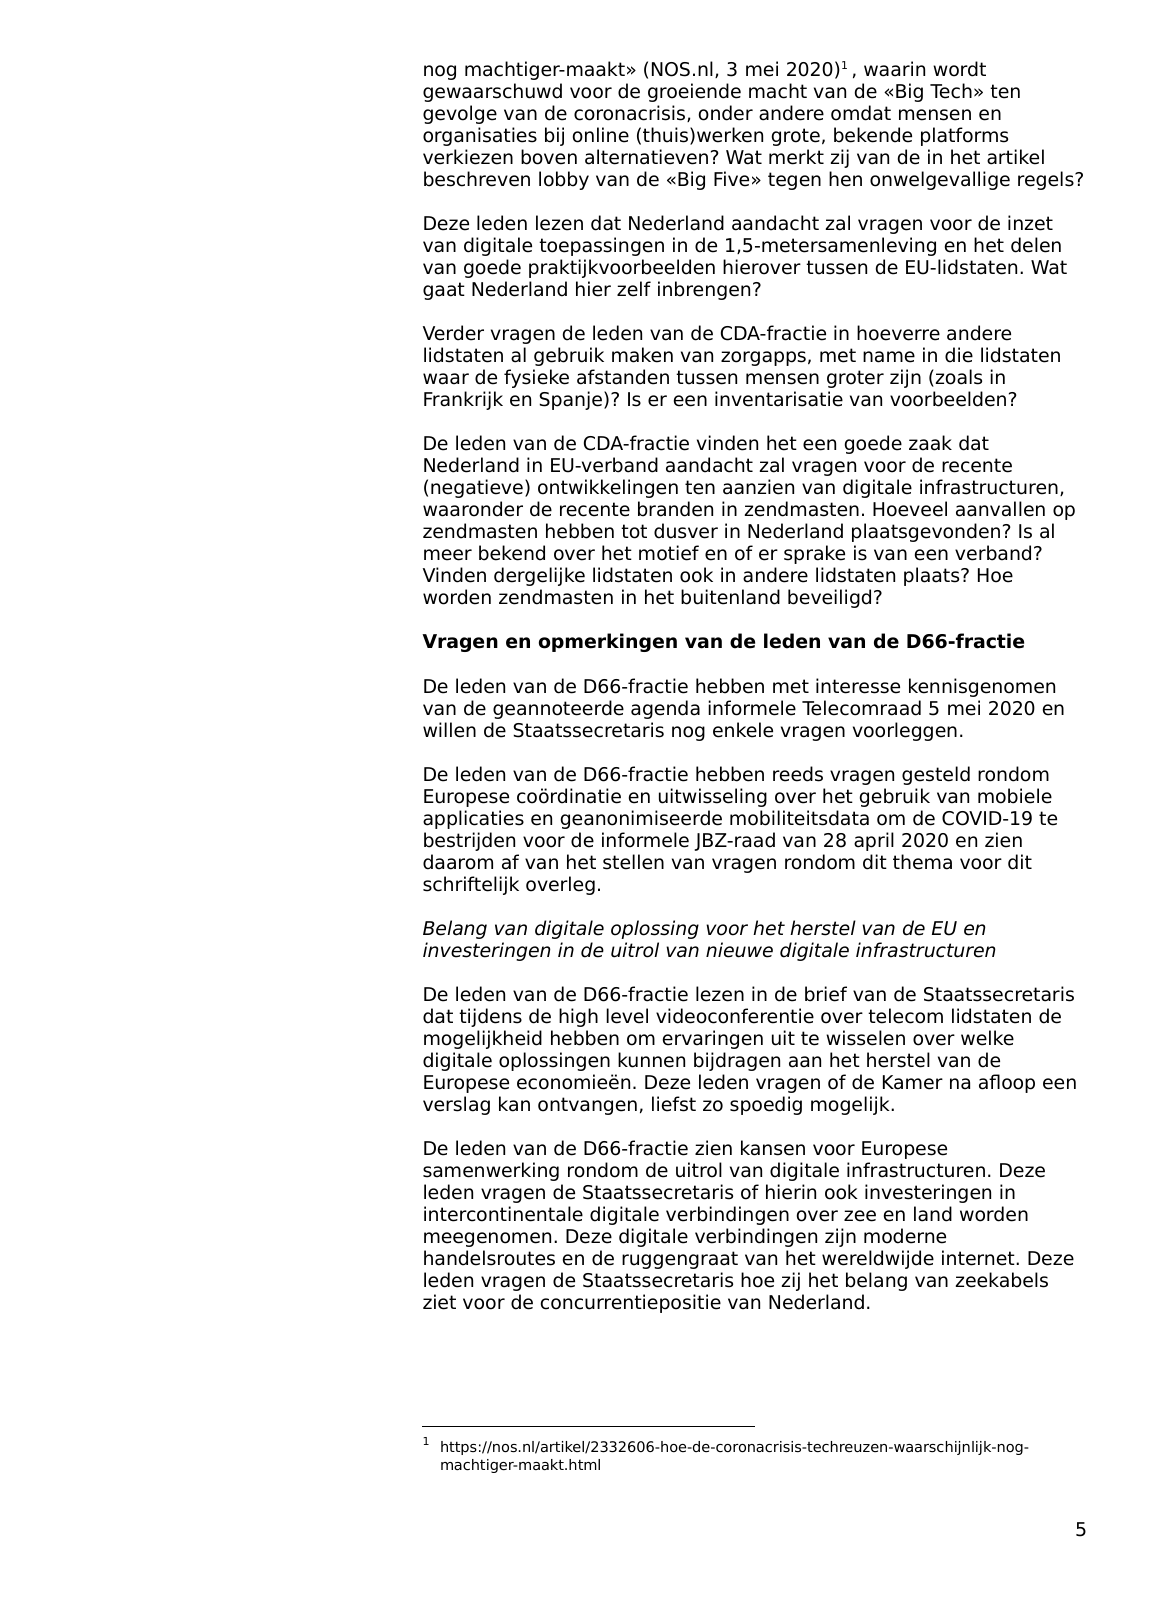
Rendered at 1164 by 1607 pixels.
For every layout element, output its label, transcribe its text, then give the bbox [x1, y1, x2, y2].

subtitle Vragen en opmerkingen van de leden van de D66-fractie [422, 631, 1087, 653]
text De leden van de D66-fractie zien kansen voor Europese samenwerking rondom de uitrol van digitale infrastructuren. Deze leden vragen de Staatssecretaris of hierin ook investeringen in intercontinentale digitale verbindingen over zee en land worden meegenomen. Deze digitale verbindingen zijn moderne handelsroutes en de ruggengraat van het wereldwijde internet. Deze leden vragen de Staatssecretaris hoe zij het belang van zeekabels ziet voor de concurrentiepositie van Nederland. [422, 1138, 1087, 1314]
text nog machtiger-maakt» (NOS.nl, 3 mei 2020), waarin wordt gewaarschuwd voor de groeiende macht van de «Big Tech» ten gevolge van de coronacrisis, onder andere omdat mensen en organisaties bij online (thuis)werken grote, bekende platforms verkiezen boven alternatieven? Wat merkt zij van de in het artikel beschreven lobby van de «Big Five» tegen hen onwelgevallige regels? [422, 59, 1087, 191]
text De leden van de CDA-fractie vinden het een goede zaak dat Nederland in EU-verband aandacht zal vragen voor de recente (negatieve) ontwikkelingen ten aanzien van digitale infrastructuren, waaronder de recente branden in zendmasten. Hoeveel aanvallen op zendmasten hebben tot dusver in Nederland plaatsgevonden? Is al meer bekend over het motief en of er sprake is van een verband? Vinden dergelijke lidstaten ook in andere lidstaten plaats? Hoe worden zendmasten in het buitenland beveiligd? [422, 433, 1087, 609]
text Deze leden lezen dat Nederland aandacht zal vragen voor de inzet van digitale toepassingen in de 1,5-metersamenleving en het delen van goede praktijkvoorbeelden hierover tussen de EU-lidstaten. Wat gaat Nederland hier zelf inbrengen? [422, 213, 1087, 301]
text De leden van de D66-fractie lezen in de brief van de Staatssecretaris dat tijdens de high level videoconferentie over telecom lidstaten de mogelijkheid hebben om ervaringen uit te wisselen over welke digitale oplossingen kunnen bijdragen aan het herstel van de Europese economieën. Deze leden vragen of de Kamer na afloop een verslag kan ontvangen, liefst zo spoedig mogelijk. [422, 984, 1087, 1116]
text De leden van de D66-fractie hebben reeds vragen gesteld rondom Europese coördinatie en uitwisseling over het gebruik van mobiele applicaties en geanonimiseerde mobiliteitsdata om de COVID-19 te bestrijden voor de informele JBZ-raad van 28 april 2020 en zien daarom af van het stellen van vragen rondom dit thema voor dit schriftelijk overleg. [422, 764, 1087, 896]
text https://nos.nl/artikel/2332606-hoe-de-coronacrisis-techreuzen-waarschijnlijk-nog-machtiger-maakt.html [422, 1435, 1087, 1474]
text Verder vragen de leden van de CDA-fractie in hoeverre andere lidstaten al gebruik maken van zorgapps, met name in die lidstaten waar de fysieke afstanden tussen mensen groter zijn (zoals in Frankrijk en Spanje)? Is er een inventarisatie van voorbeelden? [422, 323, 1087, 411]
text De leden van de D66-fractie hebben met interesse kennisgenomen van de geannoteerde agenda informele Telecomraad 5 mei 2020 en willen de Staatssecretaris nog enkele vragen voorleggen. [422, 676, 1087, 741]
text Belang van digitale oplossing voor het herstel van de EU en investeringen in de uitrol van nieuwe digitale infrastructuren [422, 918, 1087, 962]
